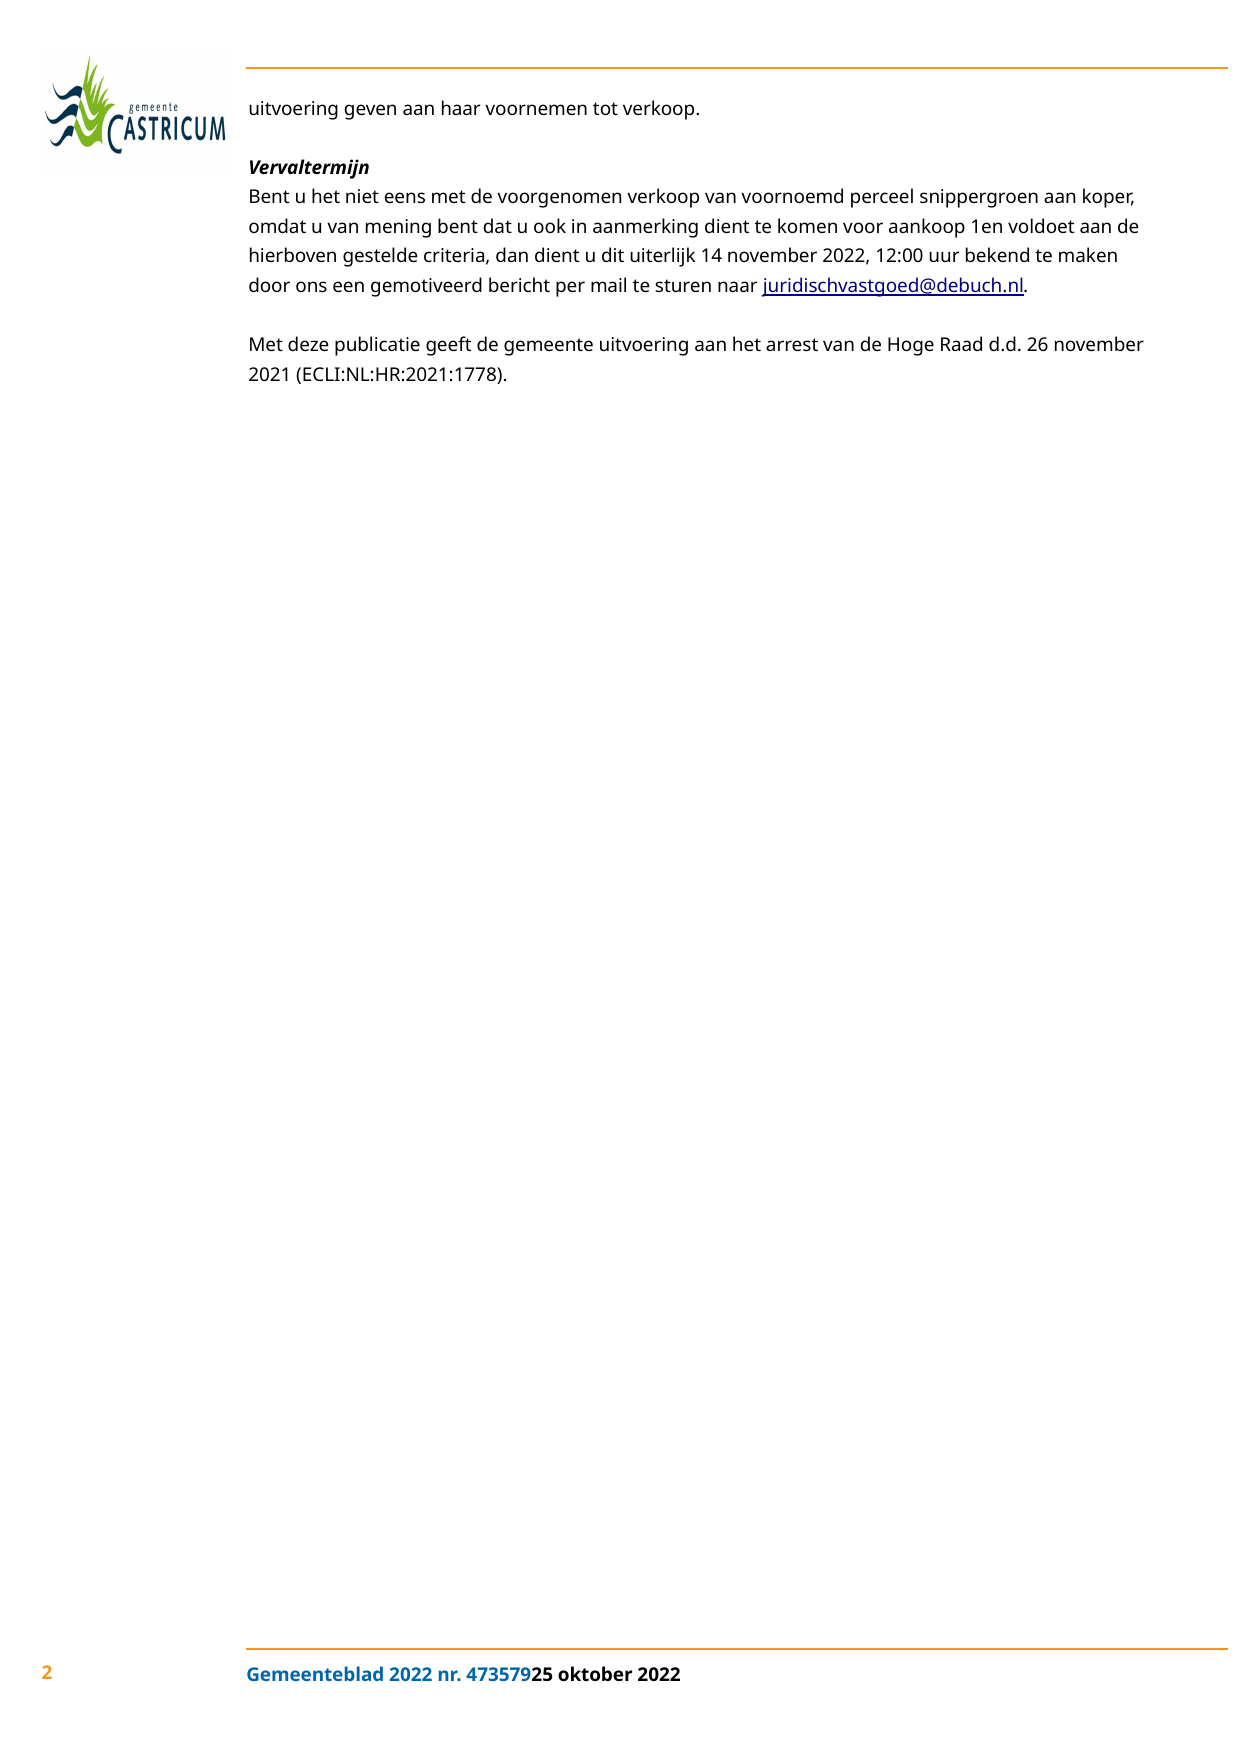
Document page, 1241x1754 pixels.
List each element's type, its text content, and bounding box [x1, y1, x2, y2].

text Bent u het niet eens met de voorgenomen verkoop van voornoemd perceel snippergroen aan koper, omdat u van mening bent dat u ook in aanmerking dient te komen voor aankoop 1en voldoet aan de hierboven gestelde criteria, dan dient u dit uiterlijk 14 november 2022, 12:00 uur bekend te maken door ons een gemotiveerd bericht per mail te sturen naar juridischvastgoed@debuch.nl. [248, 183, 1152, 298]
text Vervaltermijn [248, 154, 1152, 180]
picture [41, 47, 231, 172]
text Met deze publicatie geeft de gemeente uitvoering aan het arrest van de Hoge Raad d.d. 26 november 2021 (ECLI:NL:HR:2021:1778). [248, 331, 1152, 387]
text uitvoering geven aan haar voornemen tot verkoop. [248, 95, 1152, 121]
